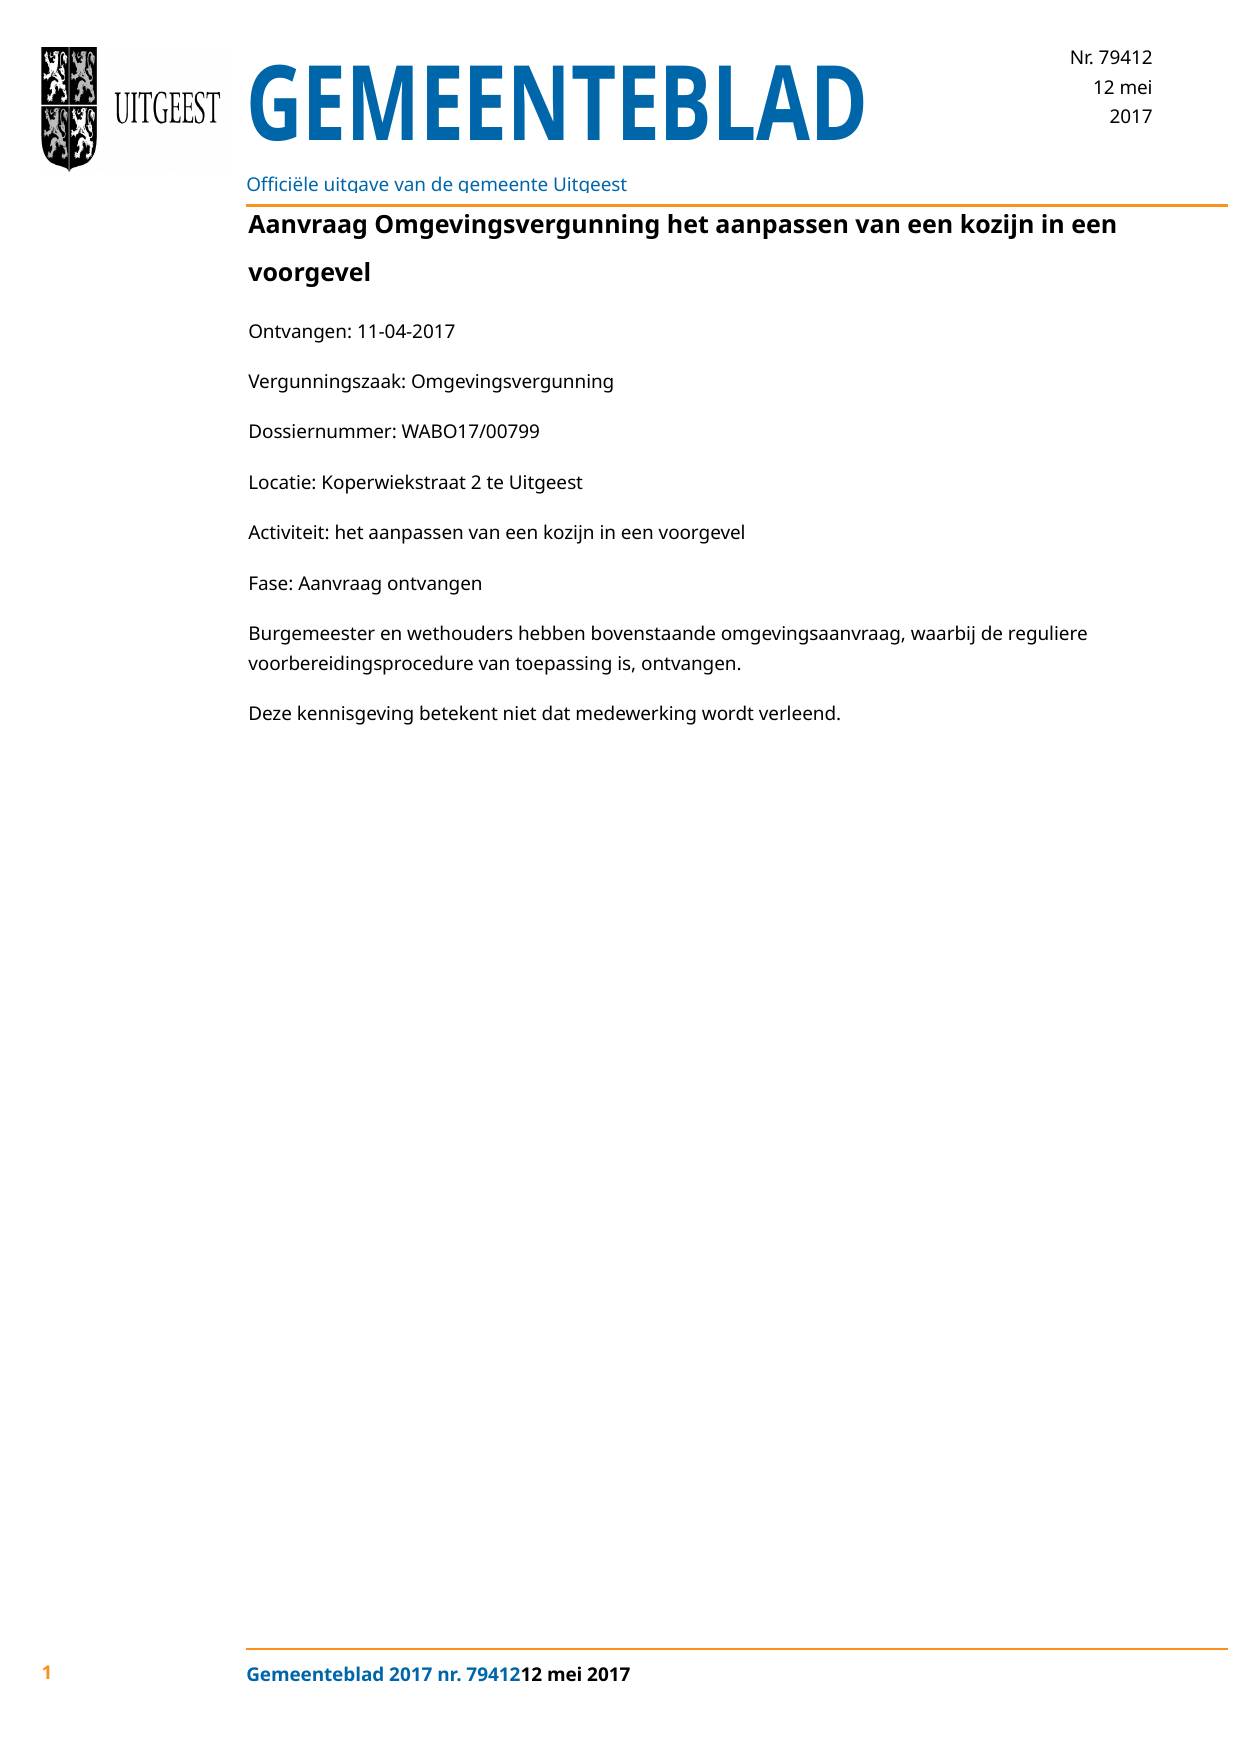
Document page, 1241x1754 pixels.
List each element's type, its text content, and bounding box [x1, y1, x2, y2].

text Burgemeester en wethouders hebben bovenstaande omgevingsaanvraag, waarbij de reguliere voorbereidingsprocedure van toepassing is, ontvangen. [248, 620, 1152, 676]
text Fase: Aanvraag ontvangen [248, 570, 1152, 596]
text Aanvraag Omgevingsvergunning het aanpassen van een kozijn in een voorgevel [248, 207, 1152, 288]
text Vergunningszaak: Omgevingsvergunning [248, 368, 1152, 394]
text Ontvangen: 11-04-2017 [248, 318, 1152, 344]
text Activiteit: het aanpassen van een kozijn in een voorgevel [248, 519, 1152, 545]
text Dossiernummer: WABO17/00799 [248, 419, 1152, 444]
text Locatie: Koperwiekstraat 2 te Uitgeest [248, 469, 1152, 495]
picture [41, 47, 231, 172]
text Deze kennisgeving betekent niet dat medewerking wordt verleend. [248, 700, 1152, 726]
